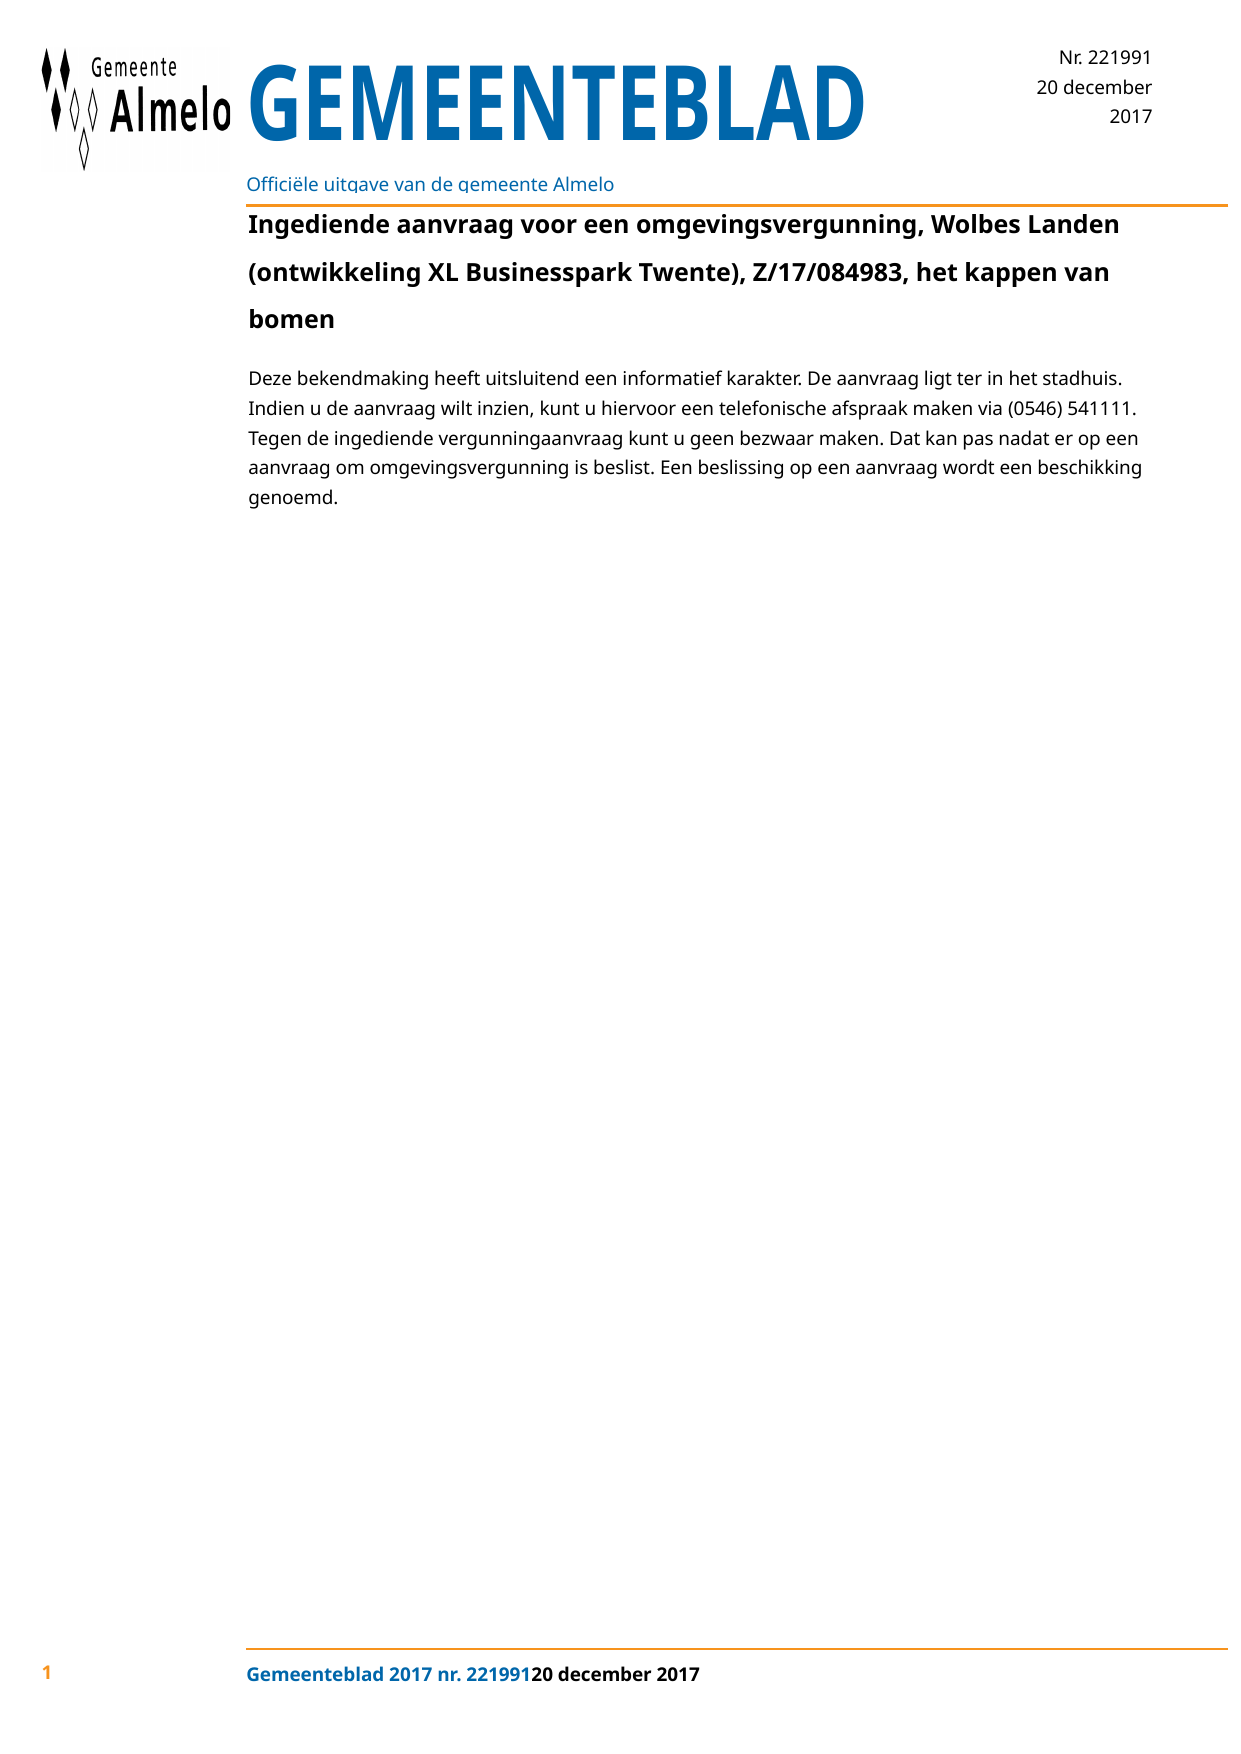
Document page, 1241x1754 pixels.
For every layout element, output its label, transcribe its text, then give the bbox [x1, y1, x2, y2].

text Deze bekendmaking heeft uitsluitend een informatief karakter. De aanvraag ligt ter in het stadhuis. Indien u de aanvraag wilt inzien, kunt u hiervoor een telefonische afspraak maken via (0546) 541111. Tegen de ingediende vergunningaanvraag kunt u geen bezwaar maken. Dat kan pas nadat er op een aanvraag om omgevingsvergunning is beslist. Een beslissing op een aanvraag wordt een beschikking genoemd. [248, 366, 1152, 509]
text Ingediende aanvraag voor een omgevingsvergunning, Wolbes Landen (ontwikkeling XL Businesspark Twente), Z/17/084983, het kappen van bomen [248, 207, 1152, 336]
picture [41, 47, 231, 172]
